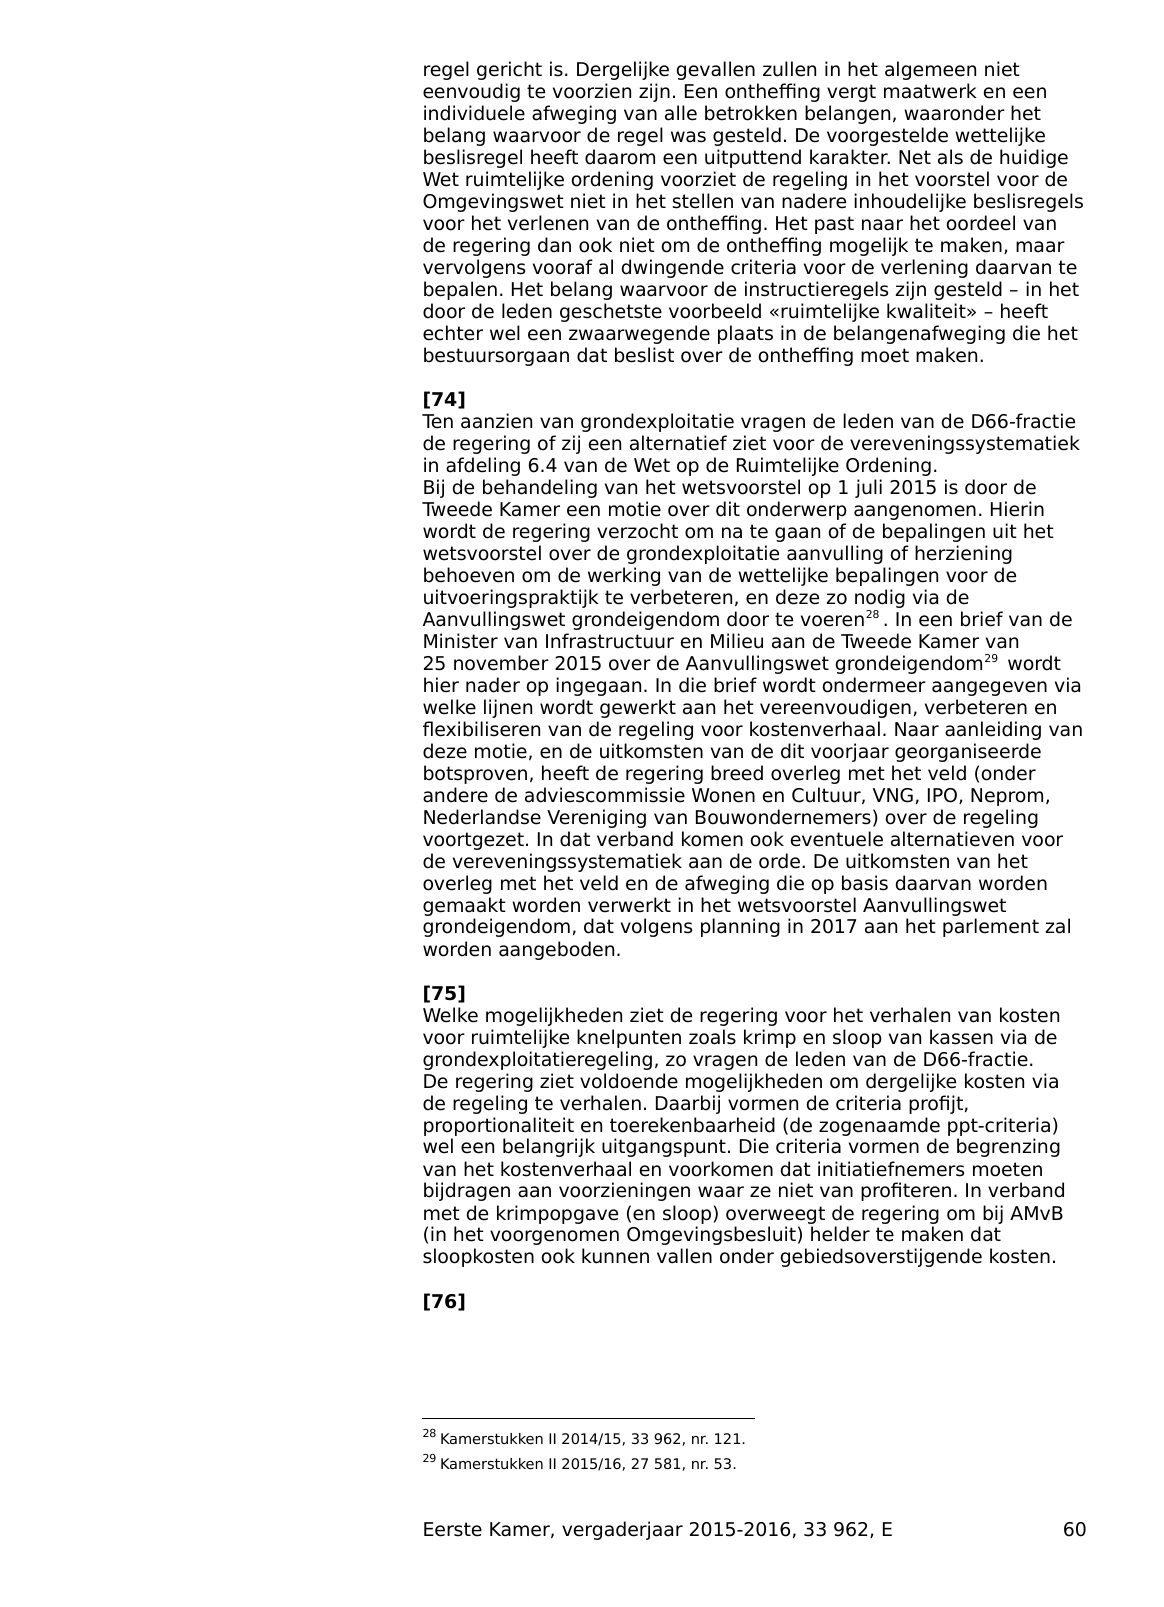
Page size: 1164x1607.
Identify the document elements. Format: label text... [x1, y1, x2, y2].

text Kamerstukken II 2015/16, 27 581, nr. 53. [422, 1452, 1087, 1474]
text [75] [422, 983, 1087, 1004]
text Welke mogelijkheden ziet de regering voor het verhalen van kosten voor ruimtelijke knelpunten zoals krimp en sloop van kassen via de grondexploitatieregeling, zo vragen de leden van de D66-fractie. [422, 1004, 1087, 1071]
text [74] [422, 389, 1087, 411]
text Bij de behandeling van het wetsvoorstel op 1 juli 2015 is door de Tweede Kamer een motie over dit onderwerp aangenomen. Hierin wordt de regering verzocht om na te gaan of de bepalingen uit het wetsvoorstel over de grondexploitatie aanvulling of herziening behoeven om de werking van de wettelijke bepalingen voor de uitvoeringspraktijk te verbeteren, en deze zo nodig via de Aanvullingswet grondeigendom door te voeren. In een brief van de Minister van Infrastructuur en Milieu aan de Tweede Kamer van 25 november 2015 over de Aanvullingswet grondeigendom wordt hier nader op ingegaan. In die brief wordt ondermeer aangegeven via welke lijnen wordt gewerkt aan het vereenvoudigen, verbeteren en flexibiliseren van de regeling voor kostenverhaal. Naar aanleiding van deze motie, en de uitkomsten van de dit voorjaar georganiseerde botsproven, heeft de regering breed overleg met het veld (onder andere de adviescommissie Wonen en Cultuur, VNG, IPO, Neprom, Nederlandse Vereniging van Bouwondernemers) over de regeling voortgezet. In dat verband komen ook eventuele alternatieven voor de vereveningssystematiek aan de orde. De uitkomsten van het overleg met het veld en de afweging die op basis daarvan worden gemaakt worden verwerkt in het wetsvoorstel Aanvullingswet grondeigendom, dat volgens planning in 2017 aan het parlement zal worden aangeboden. [422, 477, 1087, 960]
text [76] [422, 1291, 1087, 1312]
text Kamerstukken II 2014/15, 33 962, nr. 121. [422, 1427, 1087, 1449]
text Ten aanzien van grondexploitatie vragen de leden van de D66-fractie de regering of zij een alternatief ziet voor de vereveningssystematiek in afdeling 6.4 van de Wet op de Ruimtelijke Ordening. [422, 411, 1087, 477]
text regel gericht is. Dergelijke gevallen zullen in het algemeen niet eenvoudig te voorzien zijn. Een ontheffing vergt maatwerk en een individuele afweging van alle betrokken belangen, waaronder het belang waarvoor de regel was gesteld. De voorgestelde wettelijke beslisregel heeft daarom een uitputtend karakter. Net als de huidige Wet ruimtelijke ordening voorziet de regeling in het voorstel voor de Omgevingswet niet in het stellen van nadere inhoudelijke beslisregels voor het verlenen van de ontheffing. Het past naar het oordeel van de regering dan ook niet om de ontheffing mogelijk te maken, maar vervolgens vooraf al dwingende criteria voor de verlening daarvan te bepalen. Het belang waarvoor de instructieregels zijn gesteld – in het door de leden geschetste voorbeeld «ruimtelijke kwaliteit» – heeft echter wel een zwaarwegende plaats in de belangenafweging die het bestuursorgaan dat beslist over de ontheffing moet maken. [422, 59, 1087, 367]
text De regering ziet voldoende mogelijkheden om dergelijke kosten via de regeling te verhalen. Daarbij vormen de criteria profijt, proportionaliteit en toerekenbaarheid (de zogenaamde ppt-criteria) wel een belangrijk uitgangspunt. Die criteria vormen de begrenzing van het kostenverhaal en voorkomen dat initiatiefnemers moeten bijdragen aan voorzieningen waar ze niet van profiteren. In verband met de krimpopgave (en sloop) overweegt de regering om bij AMvB (in het voorgenomen Omgevingsbesluit) helder te maken dat sloopkosten ook kunnen vallen onder gebiedsoverstijgende kosten. [422, 1071, 1087, 1268]
